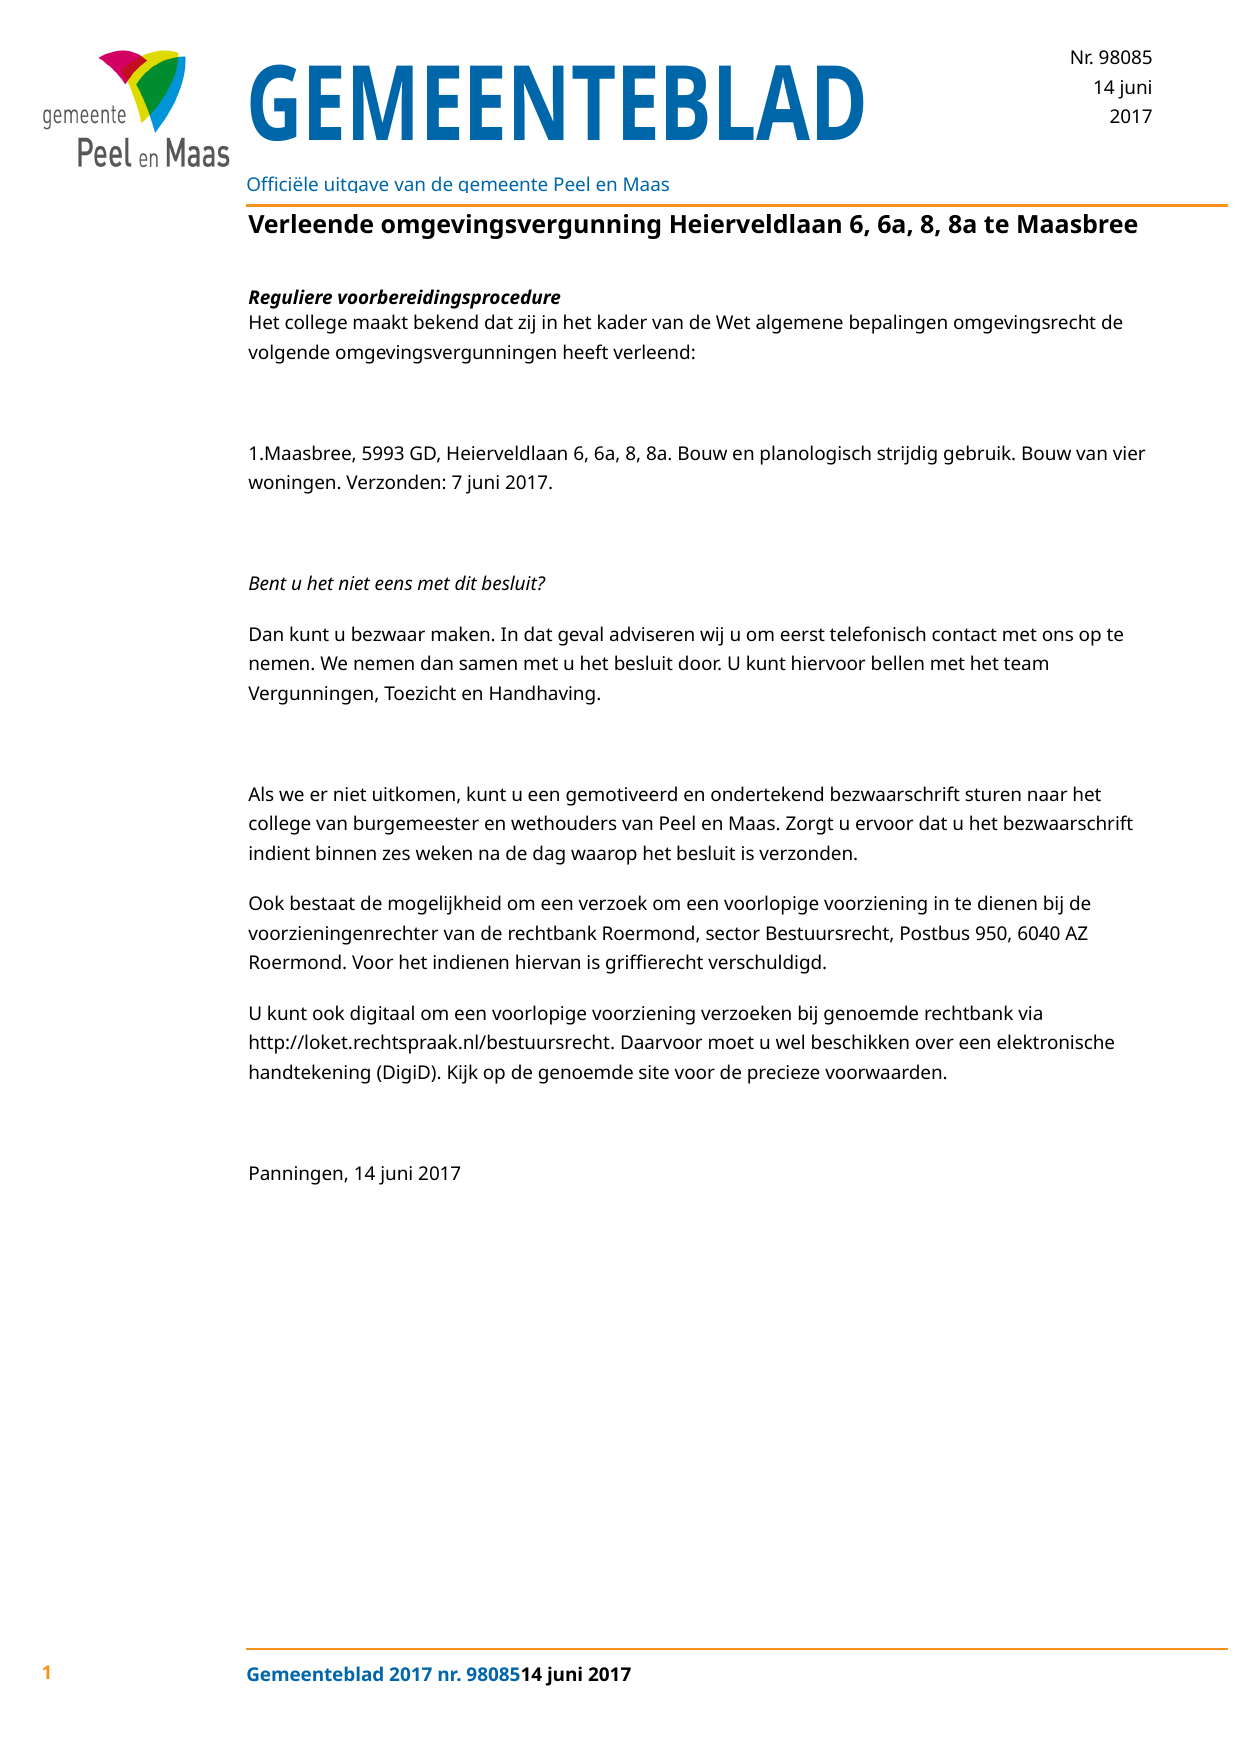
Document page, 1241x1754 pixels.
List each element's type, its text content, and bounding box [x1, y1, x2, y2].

text Panningen, 14 juni 2017 [248, 1160, 1152, 1186]
text 1.Maasbree, 5993 GD, Heierveldlaan 6, 6a, 8, 8a. Bouw en planologisch strijdig gebruik. Bouw van vier woningen. Verzonden: 7 juni 2017. [248, 440, 1152, 495]
text Reguliere voorbereidingsprocedure [248, 284, 1152, 309]
text U kunt ook digitaal om een voorlopige voorziening verzoeken bij genoemde rechtbank via http://loket.rechtspraak.nl/bestuursrecht. Daarvoor moet u wel beschikken over een elektronische handtekening (DigiD). Kijk op de genoemde site voor de precieze voorwaarden. [248, 1000, 1152, 1085]
text Dan kunt u bezwaar maken. In dat geval adviseren wij u om eerst telefonisch contact met ons op te nemen. We nemen dan samen met u het besluit door. U kunt hiervoor bellen met het team Vergunningen, Toezicht en Handhaving. [248, 621, 1152, 706]
text Ook bestaat de mogelijkheid om een verzoek om een voorlopige voorziening in te dienen bij de voorzieningenrechter van de rechtbank Roermond, sector Bestuursrecht, Postbus 950, 6040 AZ Roermond. Voor het indienen hiervan is griffierecht verschuldigd. [248, 890, 1152, 975]
text Het college maakt bekend dat zij in het kader van de Wet algemene bepalingen omgevingsrecht de volgende omgevingsvergunningen heeft verleend: [248, 309, 1152, 365]
text Bent u het niet eens met dit besluit? [248, 570, 1152, 596]
picture [41, 47, 231, 172]
text Als we er niet uitkomen, kunt u een gemotiveerd en ondertekend bezwaarschrift sturen naar het college van burgemeester en wethouders van Peel en Maas. Zorgt u ervoor dat u het bezwaarschrift indient binnen zes weken na de dag waarop het besluit is verzonden. [248, 781, 1152, 866]
text Verleende omgevingsvergunning Heierveldlaan 6, 6a, 8, 8a te Maasbree [248, 207, 1152, 241]
